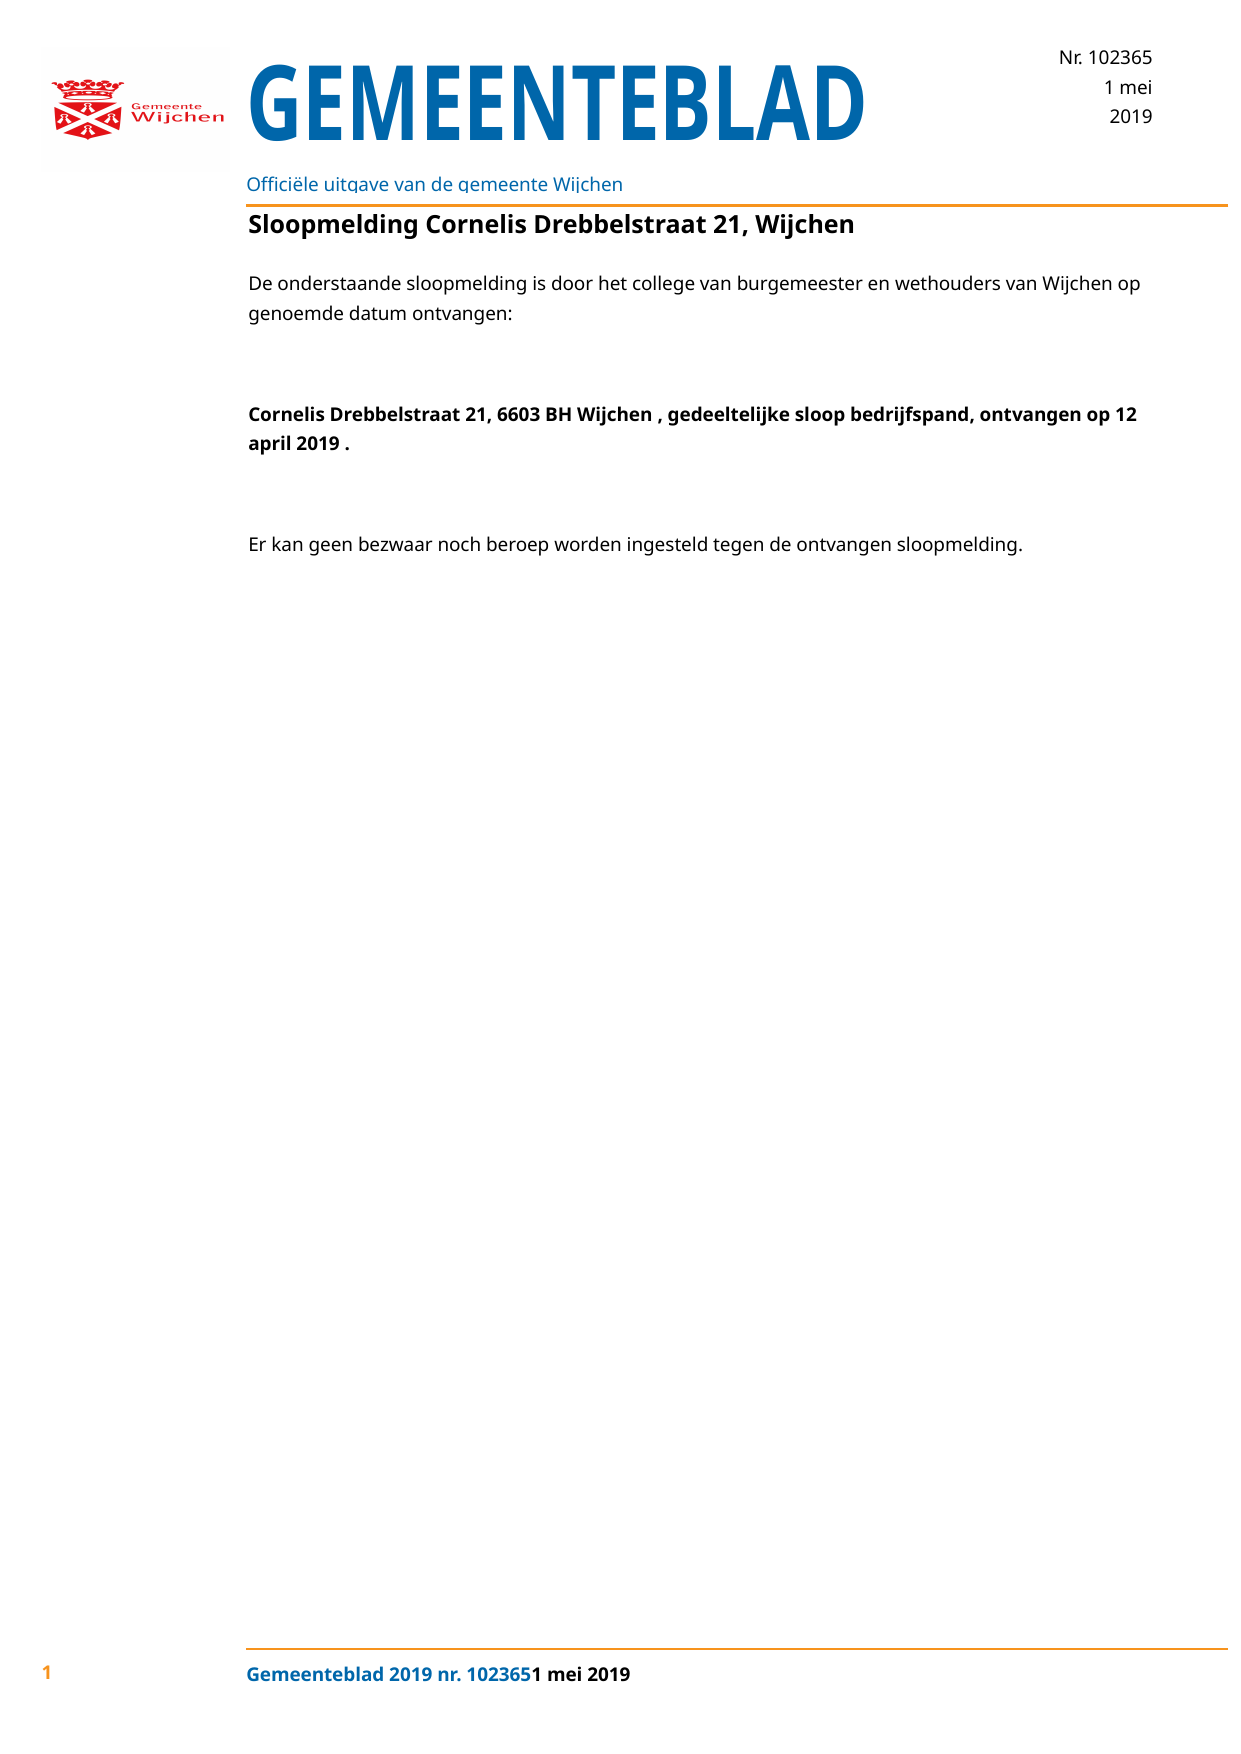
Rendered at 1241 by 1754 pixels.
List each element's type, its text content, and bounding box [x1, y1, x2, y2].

text Er kan geen bezwaar noch beroep worden ingesteld tegen de ontvangen sloopmelding. [248, 531, 1152, 557]
text Sloopmelding Cornelis Drebbelstraat 21, Wijchen [248, 207, 1152, 241]
text De onderstaande sloopmelding is door het college van burgemeester en wethouders van Wijchen op genoemde datum ontvangen: [248, 270, 1152, 326]
text Cornelis Drebbelstraat 21, 6603 BH Wijchen , gedeeltelijke sloop bedrijfspand, ontvangen op 12 april 2019 . [248, 401, 1152, 456]
picture [41, 47, 231, 172]
